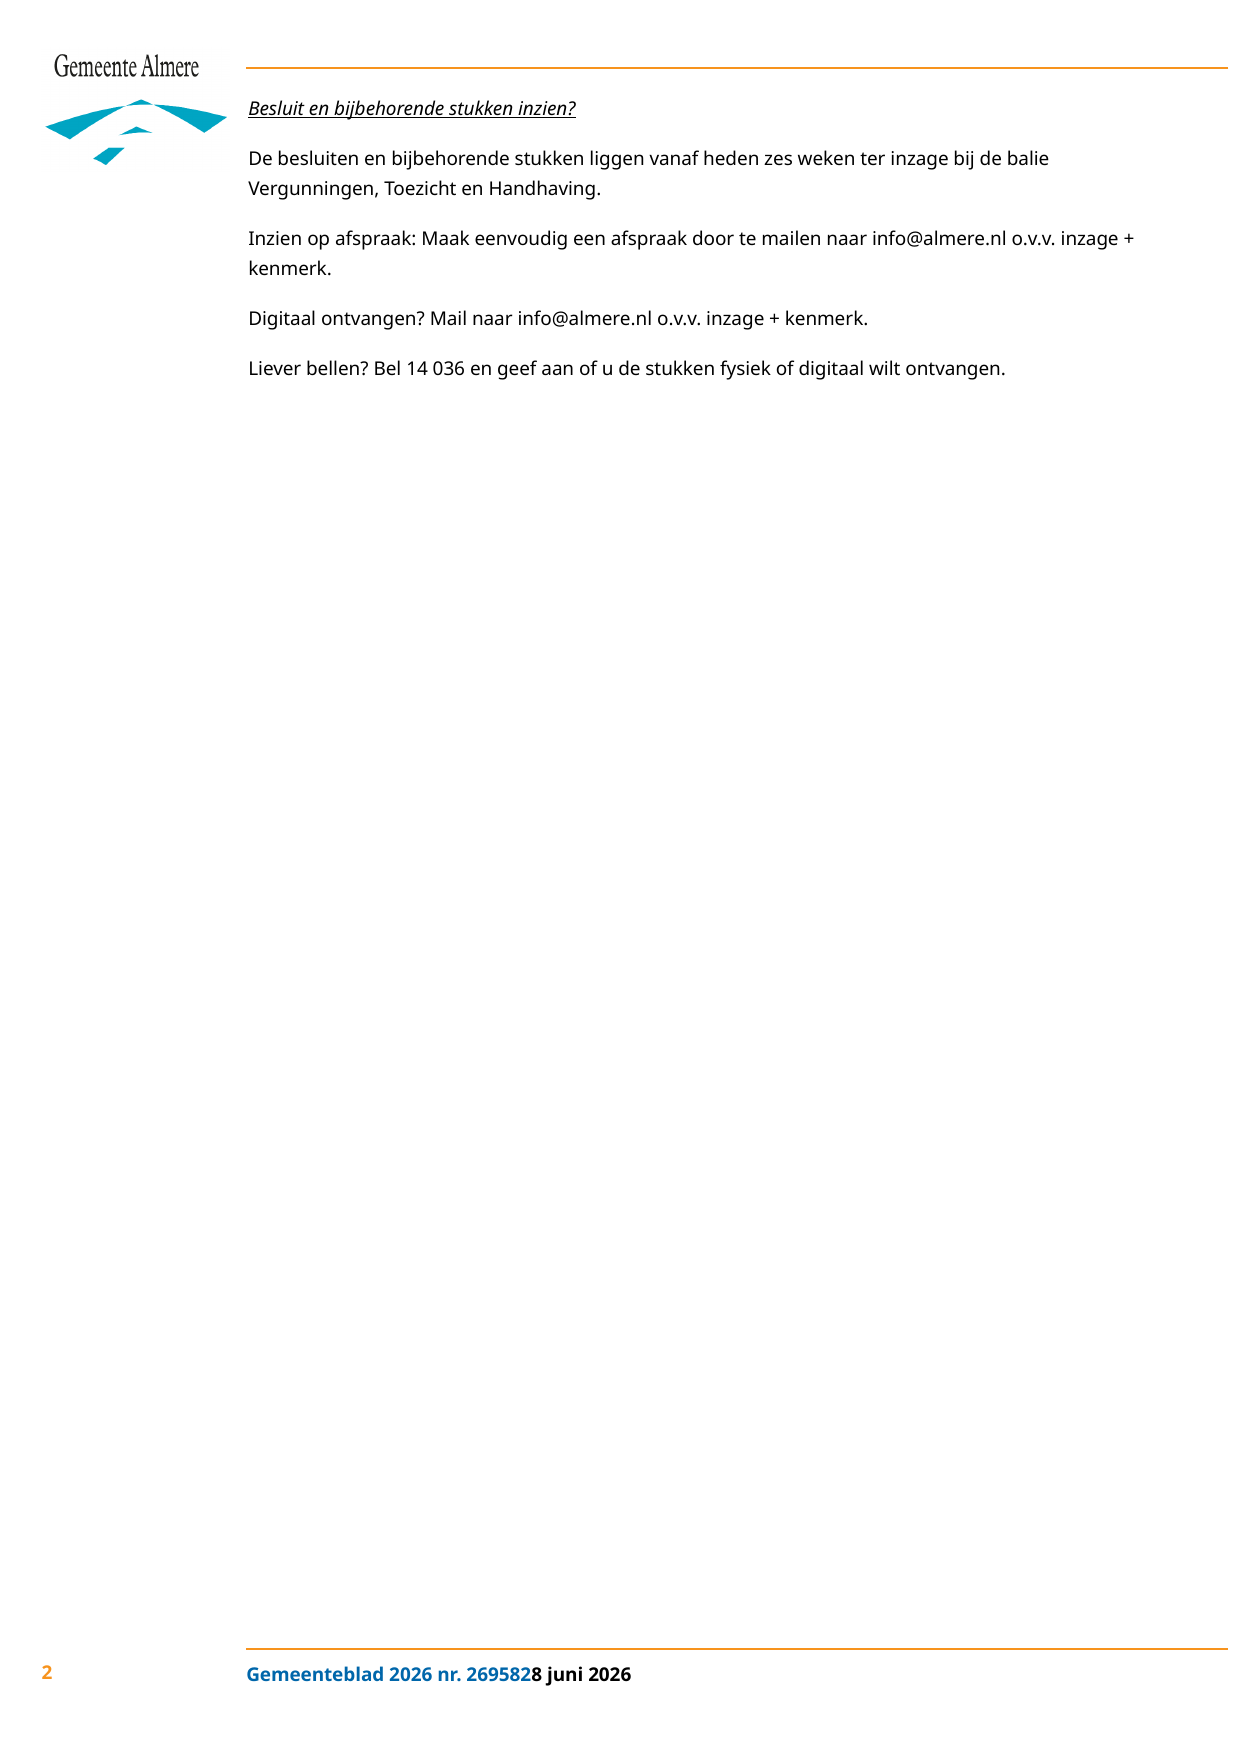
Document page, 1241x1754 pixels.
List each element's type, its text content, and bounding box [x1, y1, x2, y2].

text Besluit en bijbehorende stukken inzien? [248, 95, 1152, 121]
text Inzien op afspraak: Maak eenvoudig een afspraak door te mailen naar info@almere.nl o.v.v. inzage + kenmerk. [248, 225, 1152, 281]
text Digitaal ontvangen? Mail naar info@almere.nl o.v.v. inzage + kenmerk. [248, 305, 1152, 331]
text Liever bellen? Bel 14 036 en geef aan of u de stukken fysiek of digitaal wilt ontvangen. [248, 356, 1152, 381]
picture [41, 47, 231, 172]
text De besluiten en bijbehorende stukken liggen vanaf heden zes weken ter inzage bij de balie Vergunningen, Toezicht en Handhaving. [248, 145, 1152, 201]
